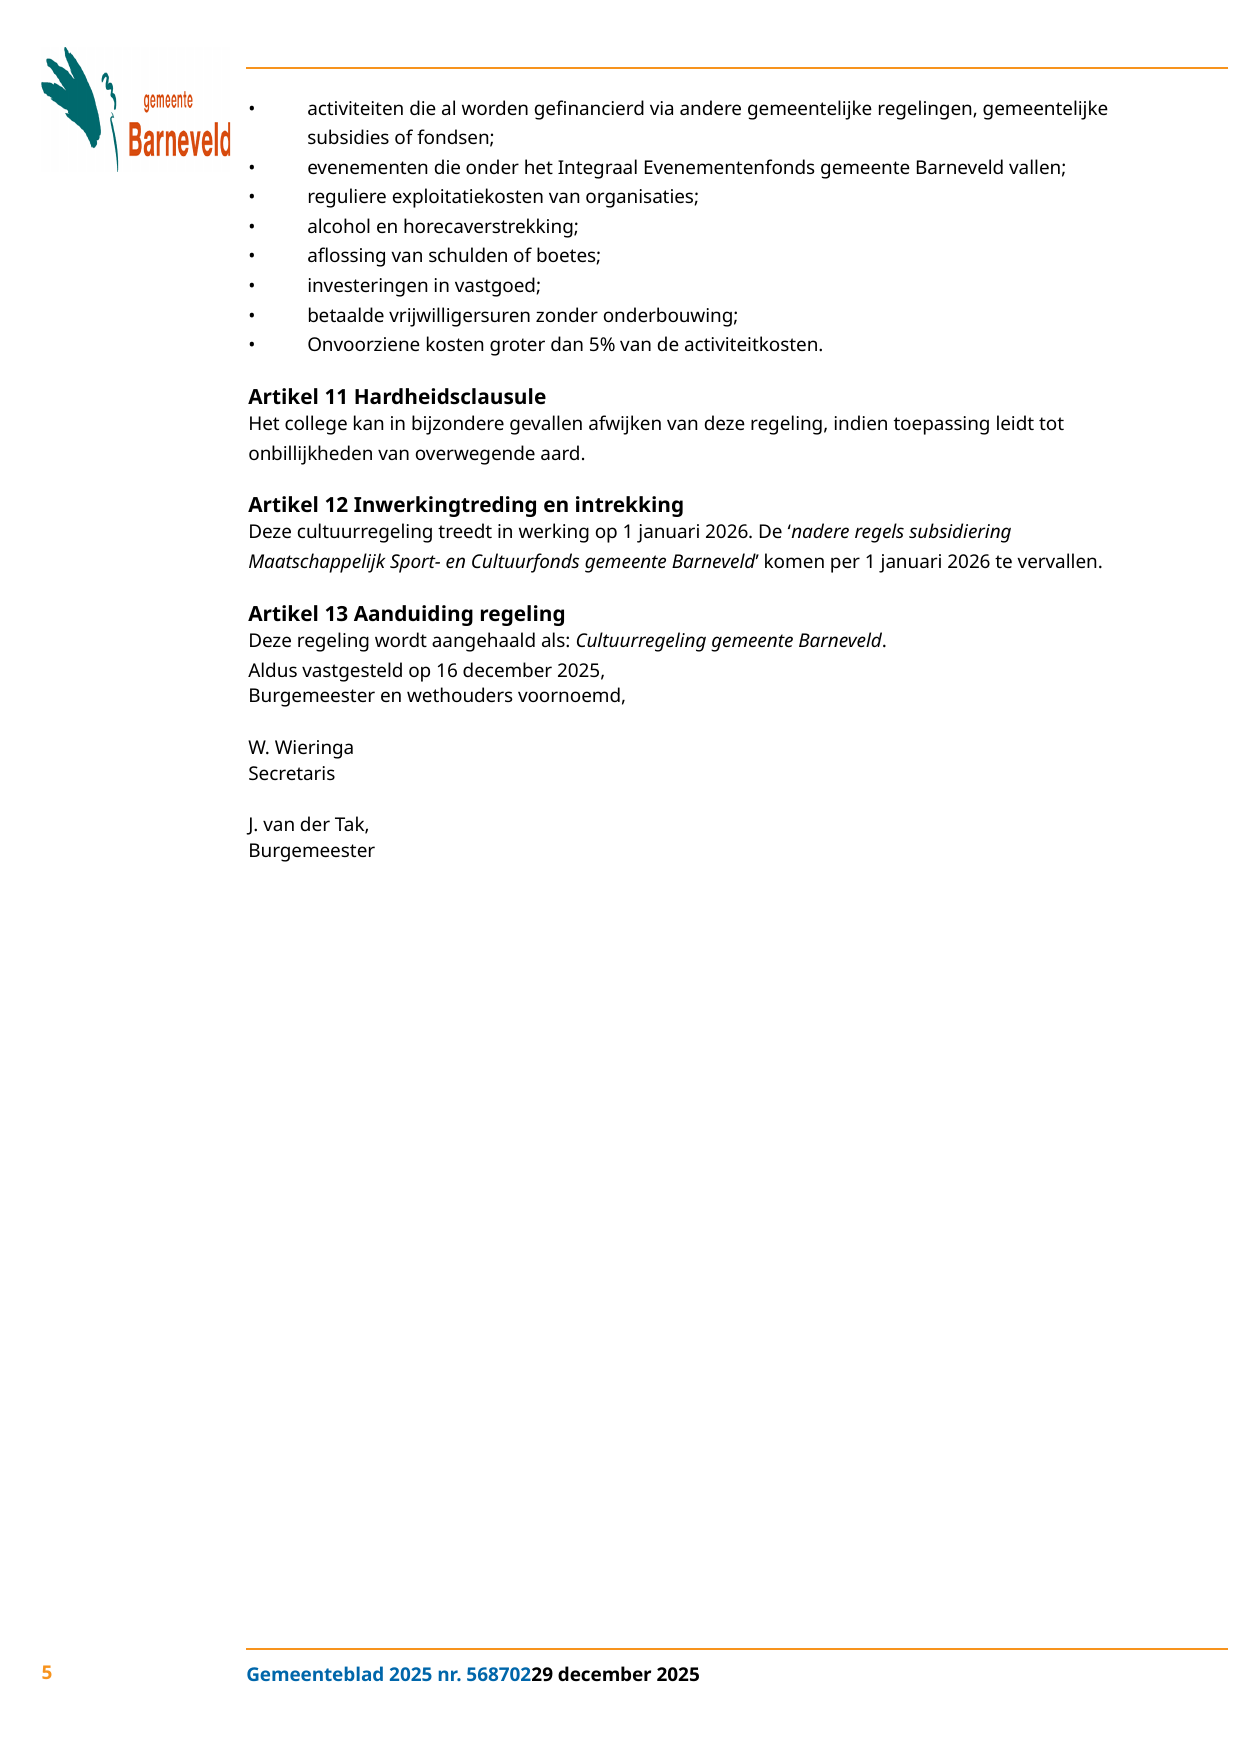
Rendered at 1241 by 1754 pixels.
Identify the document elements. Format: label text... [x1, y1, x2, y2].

text Deze cultuurregeling treedt in werking op 1 januari 2026. De ‘nadere regels subsidiering Maatschappelijk Sport- en Cultuurfonds gemeente Barneveld’ komen per 1 januari 2026 te vervallen. [248, 519, 1152, 574]
picture [41, 47, 231, 172]
list reguliere exploitatiekosten van organisaties; [248, 183, 1152, 209]
text J. van der Tak, [248, 811, 1152, 837]
list Onvoorziene kosten groter dan 5% van de activiteitkosten. [248, 331, 1152, 357]
text Het college kan in bijzondere gevallen afwijken van deze regeling, indien toepassing leidt tot onbillijkheden van overwegende aard. [248, 410, 1152, 466]
text Artikel 11 Hardheidsclausule [248, 382, 1152, 410]
text Deze regeling wordt aangehaald als: Cultuurregeling gemeente Barneveld. [248, 627, 1152, 653]
text Secretaris [248, 760, 1152, 785]
list evenementen die onder het Integraal Evenementenfonds gemeente Barneveld vallen; [248, 154, 1152, 180]
text Artikel 12 Inwerkingtreding en intrekking [248, 490, 1152, 519]
list alcohol en horecaverstrekking; [248, 213, 1152, 239]
text Artikel 13 Aanduiding regeling [248, 599, 1152, 627]
list aflossing van schulden of boetes; [248, 243, 1152, 268]
list activiteiten die al worden gefinancierd via andere gemeentelijke regelingen, gemeentelijke subsidies of fondsen; [248, 95, 1152, 150]
text W. Wieringa [248, 734, 1152, 760]
list investeringen in vastgoed; [248, 272, 1152, 298]
text Aldus vastgesteld op 16 december 2025, [248, 657, 1152, 682]
text Burgemeester [248, 837, 1152, 863]
list betaalde vrijwilligersuren zonder onderbouwing; [248, 302, 1152, 328]
text Burgemeester en wethouders voornoemd, [248, 682, 1152, 708]
